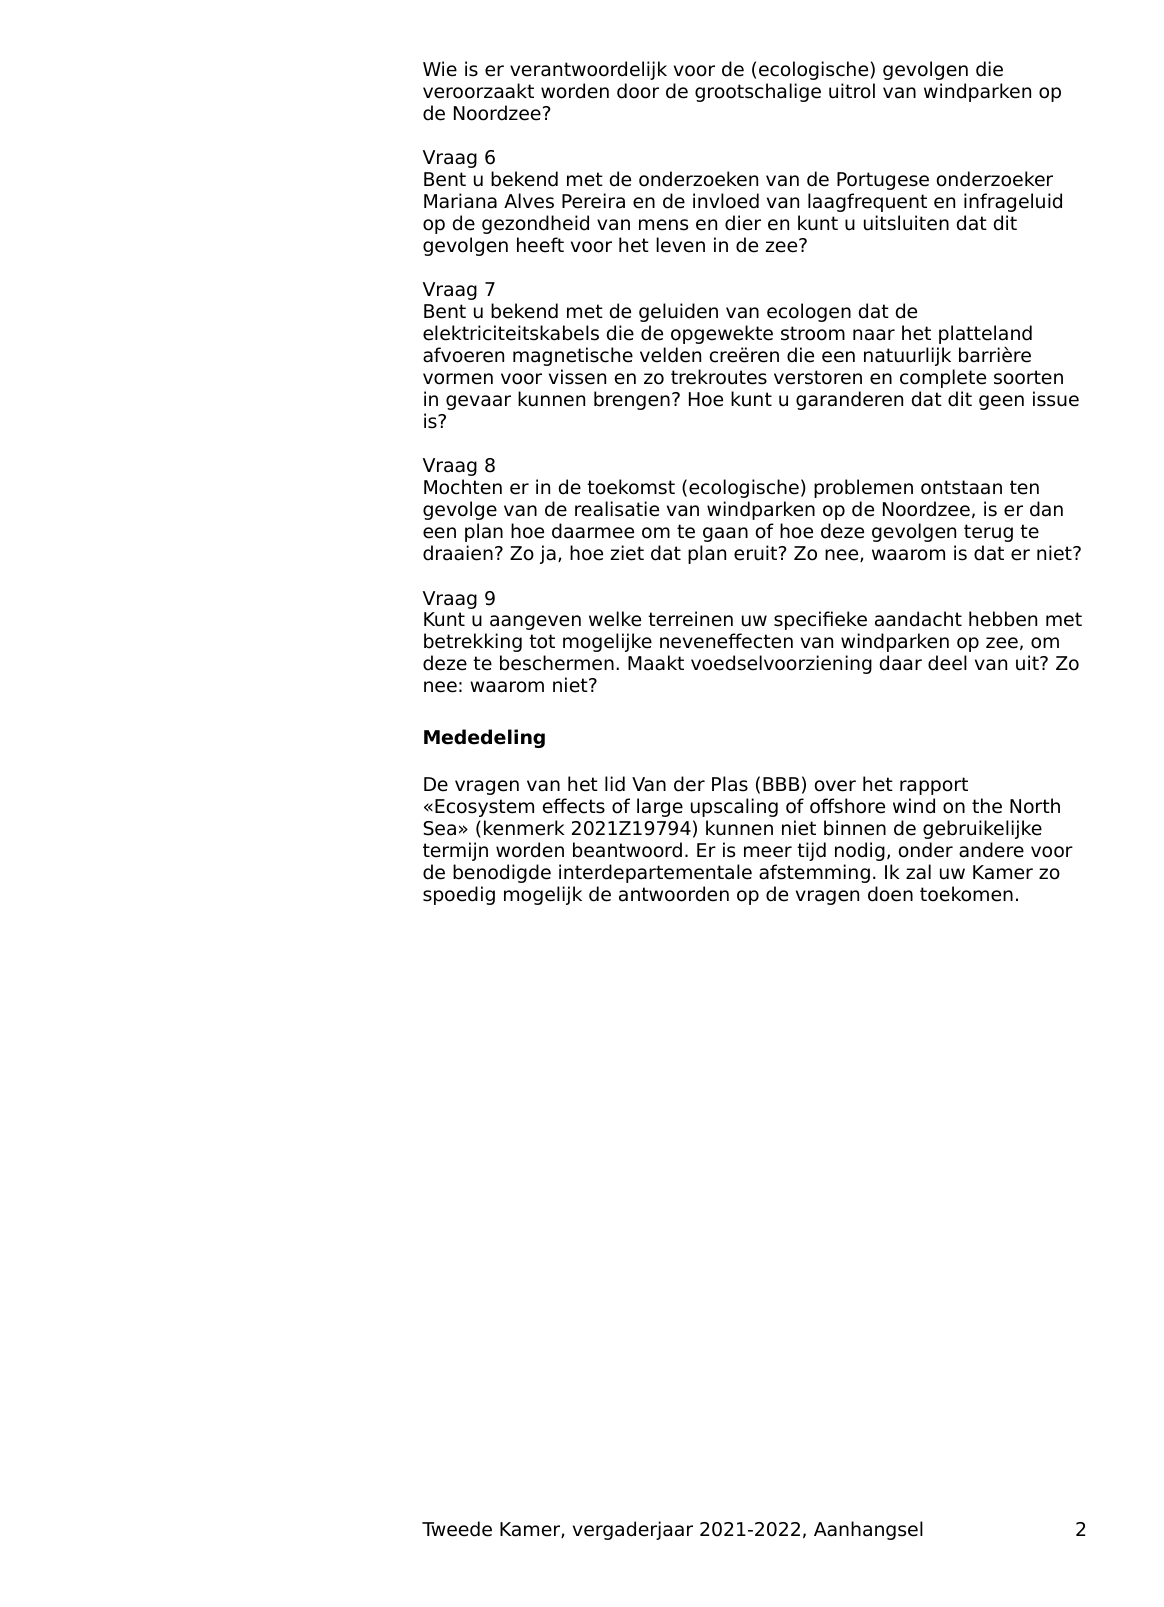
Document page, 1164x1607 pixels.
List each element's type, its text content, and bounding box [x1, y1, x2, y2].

text Kunt u aangeven welke terreinen uw specifieke aandacht hebben met betrekking tot mogelijke neveneffecten van windparken op zee, om deze te beschermen. Maakt voedselvoorziening daar deel van uit? Zo nee: waarom niet? [422, 609, 1087, 697]
text Vraag 9 [422, 587, 1087, 609]
subtitle Mededeling [422, 727, 1087, 749]
text Mochten er in de toekomst (ecologische) problemen ontstaan ten gevolge van de realisatie van windparken op de Noordzee, is er dan een plan hoe daarmee om te gaan of hoe deze gevolgen terug te draaien? Zo ja, hoe ziet dat plan eruit? Zo nee, waarom is dat er niet? [422, 477, 1087, 565]
text Vraag 7 [422, 279, 1087, 301]
text Vraag 6 [422, 147, 1087, 169]
text Wie is er verantwoordelijk voor de (ecologische) gevolgen die veroorzaakt worden door de grootschalige uitrol van windparken op de Noordzee? [422, 59, 1087, 125]
text Bent u bekend met de geluiden van ecologen dat de elektriciteitskabels die de opgewekte stroom naar het platteland afvoeren magnetische velden creëren die een natuurlijk barrière vormen voor vissen en zo trekroutes verstoren en complete soorten in gevaar kunnen brengen? Hoe kunt u garanderen dat dit geen issue is? [422, 301, 1087, 433]
text Bent u bekend met de onderzoeken van de Portugese onderzoeker Mariana Alves Pereira en de invloed van laagfrequent en infrageluid op de gezondheid van mens en dier en kunt u uitsluiten dat dit gevolgen heeft voor het leven in de zee? [422, 169, 1087, 257]
text De vragen van het lid Van der Plas (BBB) over het rapport «Ecosystem effects of large upscaling of offshore wind on the North Sea» (kenmerk 2021Z19794) kunnen niet binnen de gebruikelijke termijn worden beantwoord. Er is meer tijd nodig, onder andere voor de benodigde interdepartementale afstemming. Ik zal uw Kamer zo spoedig mogelijk de antwoorden op de vragen doen toekomen. [422, 774, 1087, 906]
text Vraag 8 [422, 455, 1087, 477]
